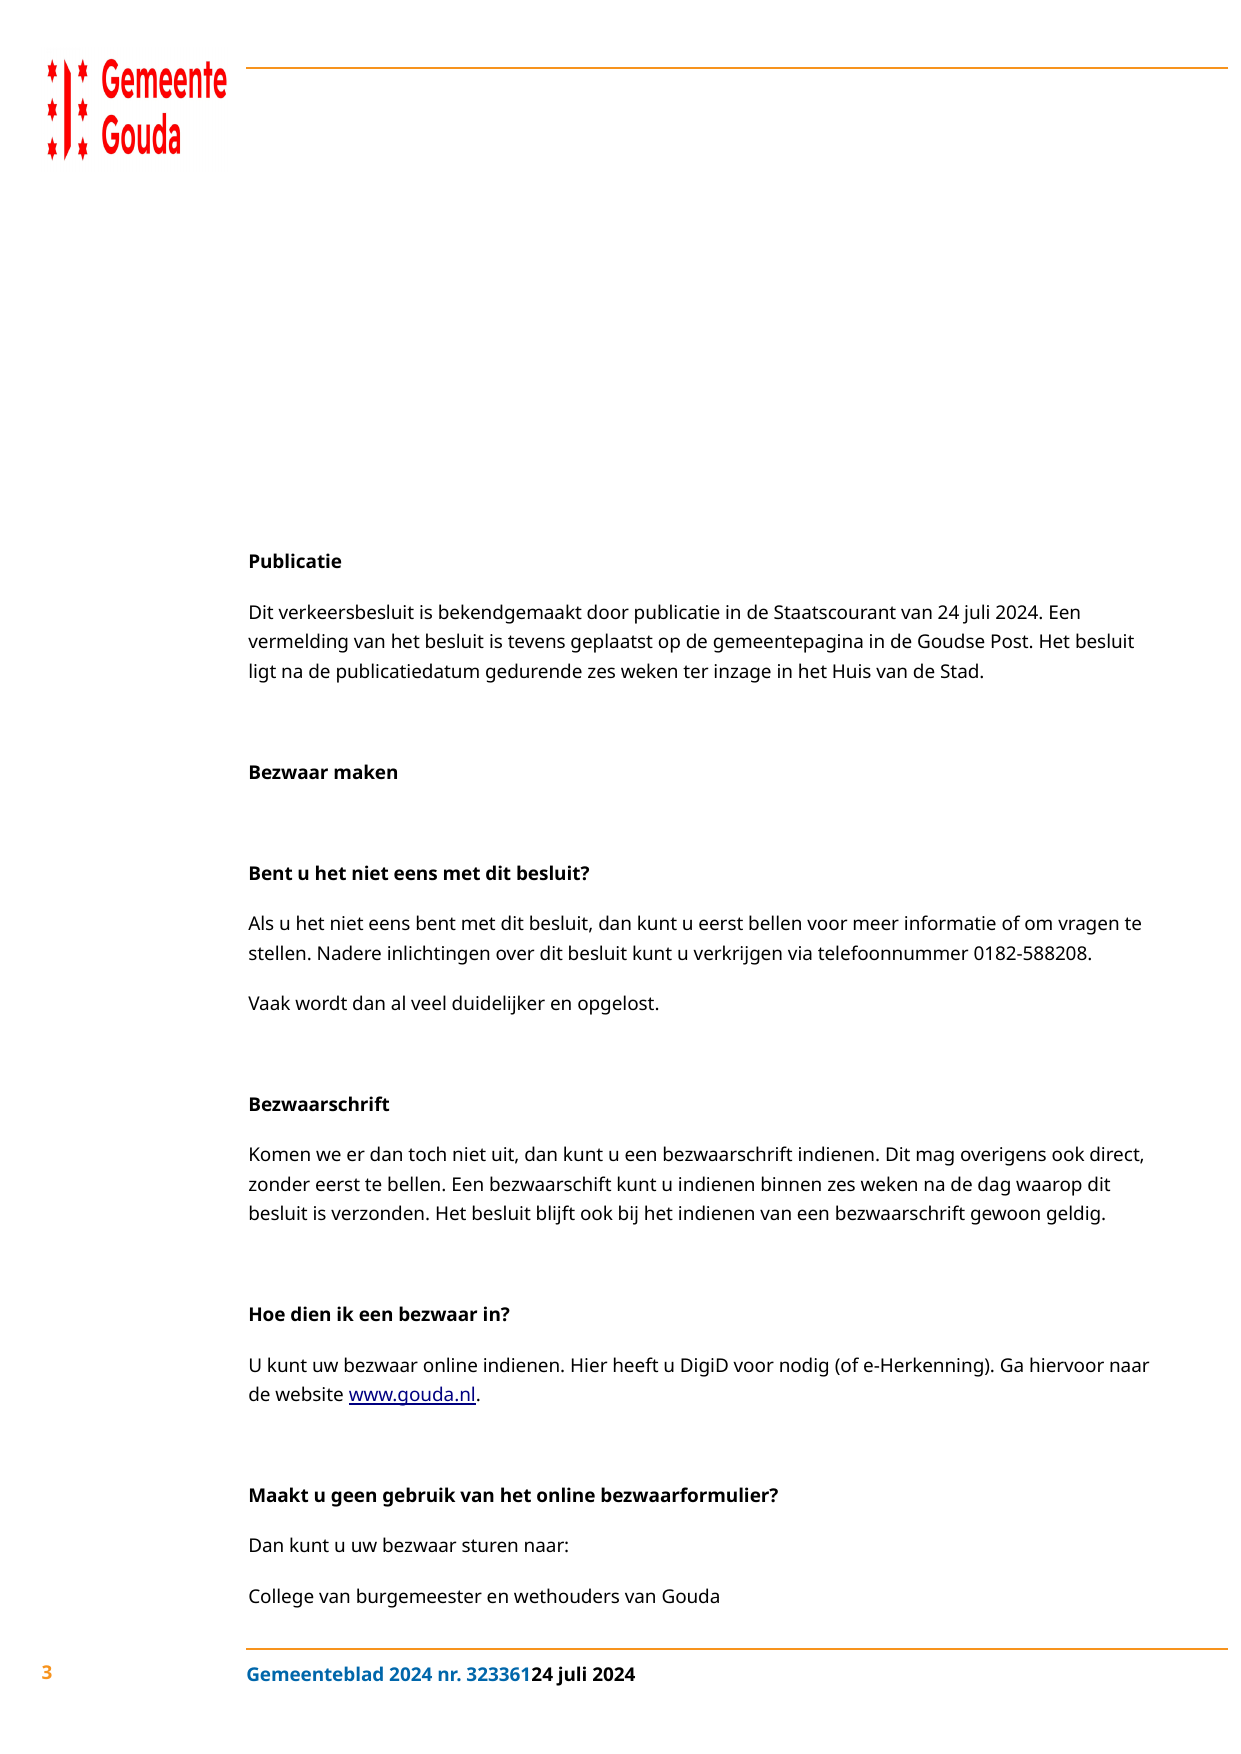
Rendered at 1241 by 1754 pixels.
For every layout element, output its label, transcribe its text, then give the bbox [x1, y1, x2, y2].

picture [41, 47, 231, 172]
text U kunt uw bezwaar online indienen. Hier heeft u DigiD voor nodig (of e-Herkenning). Ga hiervoor naar de website www.gouda.nl. [248, 1352, 1152, 1407]
text Maakt u geen gebruik van het online bezwaarformulier? [248, 1482, 1152, 1508]
text Bezwaarschrift [248, 1091, 1152, 1117]
text Dit verkeersbesluit is bekendgemaakt door publicatie in de Staatscourant van 24 juli 2024. Een vermelding van het besluit is tevens geplaatst op de gemeentepagina in de Goudse Post. Het besluit ligt na de publicatiedatum gedurende zes weken ter inzage in het Huis van de Stad. [248, 599, 1152, 684]
text Bent u het niet eens met dit besluit? [248, 860, 1152, 886]
text College van burgemeester en wethouders van Gouda [248, 1583, 1152, 1609]
text Dan kunt u uw bezwaar sturen naar: [248, 1533, 1152, 1558]
text Als u het niet eens bent met dit besluit, dan kunt u eerst bellen voor meer informatie of om vragen te stellen. Nadere inlichtingen over dit besluit kunt u verkrijgen via telefoonnummer 0182-588208. [248, 910, 1152, 966]
text Publicatie [248, 548, 1152, 574]
text Komen we er dan toch niet uit, dan kunt u een bezwaarschrift indienen. Dit mag overigens ook direct, zonder eerst te bellen. Een bezwaarschift kunt u indienen binnen zes weken na de dag waarop dit besluit is verzonden. Het besluit blijft ook bij het indienen van een bezwaarschrift gewoon geldig. [248, 1141, 1152, 1226]
text Bezwaar maken [248, 759, 1152, 785]
text Hoe dien ik een bezwaar in? [248, 1301, 1152, 1327]
text Vaak wordt dan al veel duidelijker en opgelost. [248, 990, 1152, 1016]
